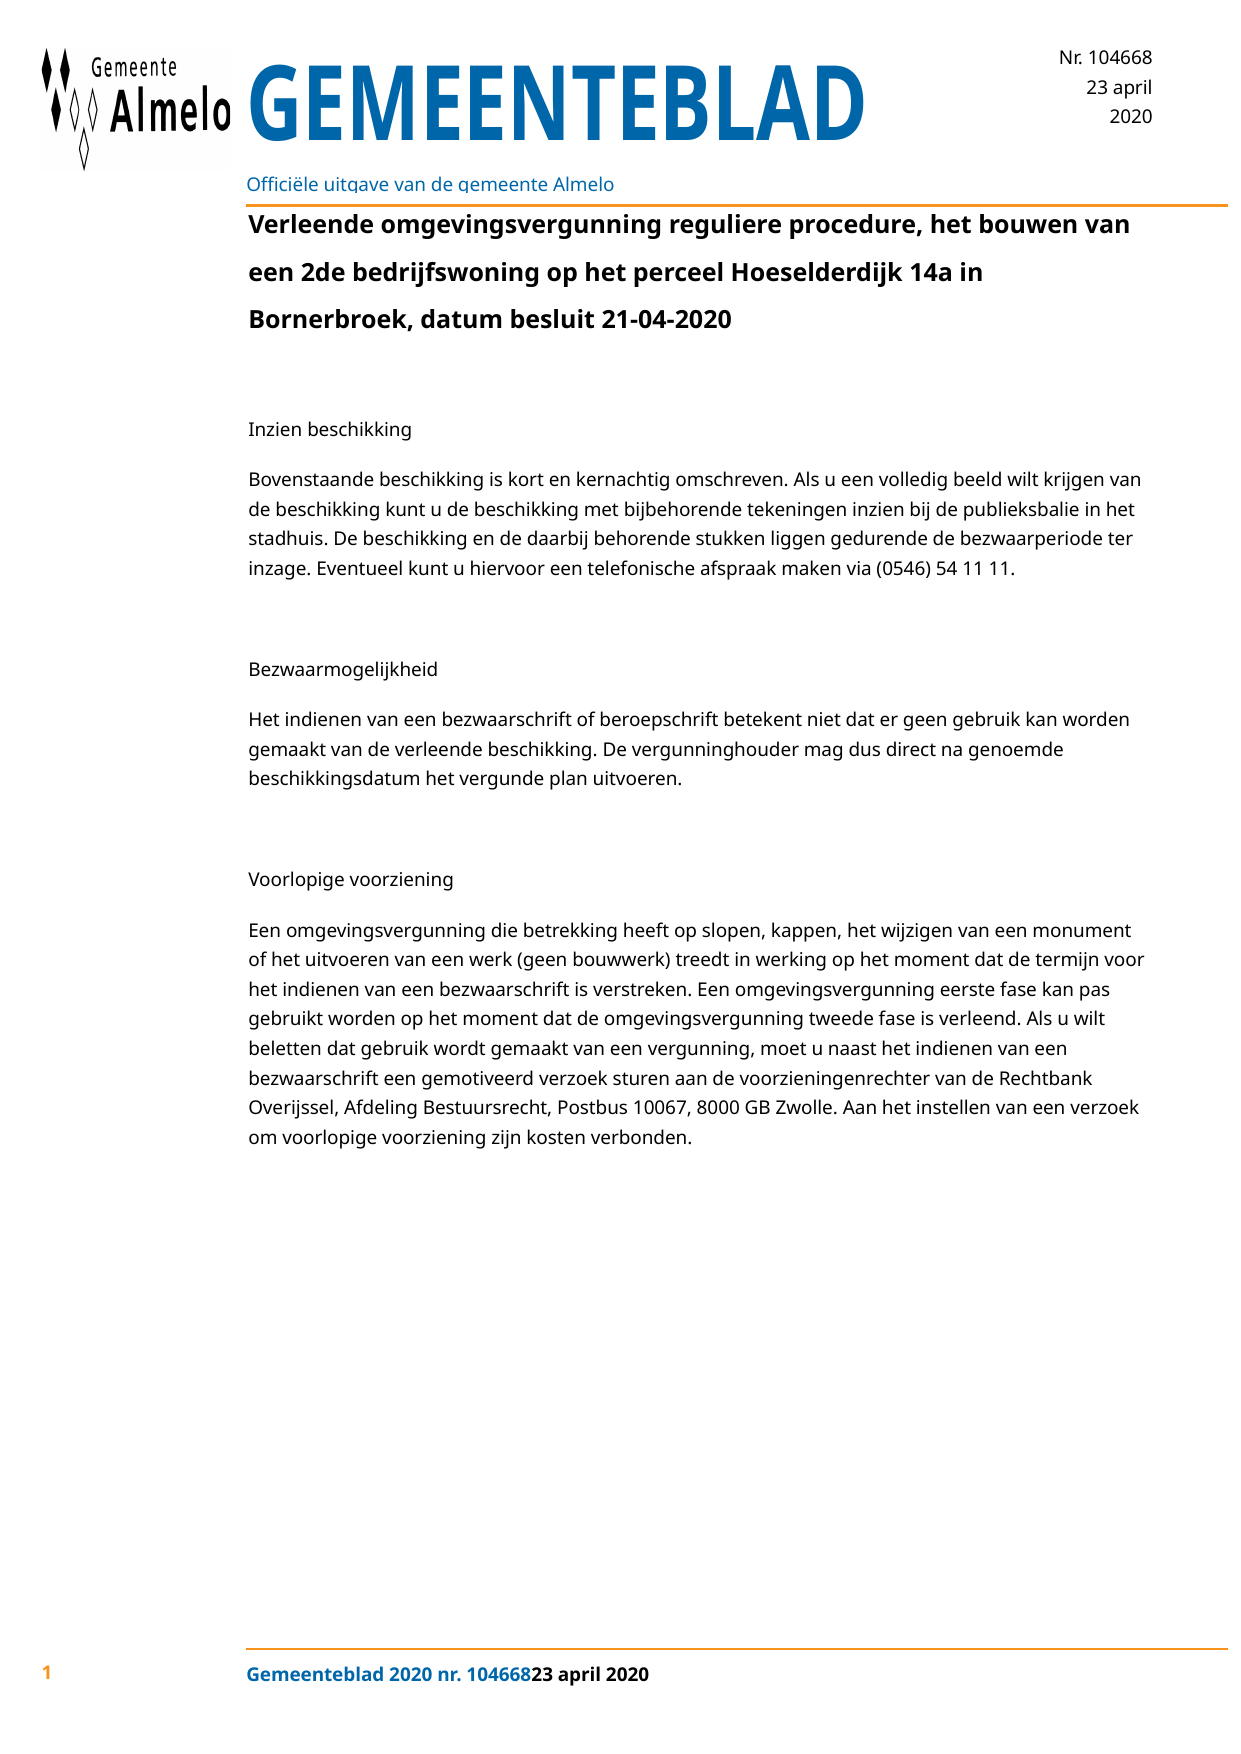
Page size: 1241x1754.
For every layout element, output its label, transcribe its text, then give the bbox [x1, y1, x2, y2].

text Bovenstaande beschikking is kort en kernachtig omschreven. Als u een volledig beeld wilt krijgen van de beschikking kunt u de beschikking met bijbehorende tekeningen inzien bij de publieksbalie in het stadhuis. De beschikking en de daarbij behorende stukken liggen gedurende de bezwaarperiode ter inzage. Eventueel kunt u hiervoor een telefonische afspraak maken via (0546) 54 11 11. [248, 466, 1152, 581]
text Het indienen van een bezwaarschrift of beroepschrift betekent niet dat er geen gebruik kan worden gemaakt van de verleende beschikking. De vergunninghouder mag dus direct na genoemde beschikkingsdatum het vergunde plan uitvoeren. [248, 706, 1152, 791]
text Inzien beschikking [248, 416, 1152, 442]
picture [41, 47, 231, 172]
text Voorlopige voorziening [248, 866, 1152, 892]
text Een omgevingsvergunning die betrekking heeft op slopen, kappen, het wijzigen van een monument of het uitvoeren van een werk (geen bouwwerk) treedt in werking op het moment dat de termijn voor het indienen van een bezwaarschrift is verstreken. Een omgevingsvergunning eerste fase kan pas gebruikt worden op het moment dat de omgevingsvergunning tweede fase is verleend. Als u wilt beletten dat gebruik wordt gemaakt van een vergunning, moet u naast het indienen van een bezwaarschrift een gemotiveerd verzoek sturen aan de voorzieningenrechter van de Rechtbank Overijssel, Afdeling Bestuursrecht, Postbus 10067, 8000 GB Zwolle. Aan het instellen van een verzoek om voorlopige voorziening zijn kosten verbonden. [248, 917, 1152, 1149]
text Verleende omgevingsvergunning reguliere procedure, het bouwen van een 2de bedrijfswoning op het perceel Hoeselderdijk 14a in Bornerbroek, datum besluit 21-04-2020 [248, 207, 1152, 336]
text Bezwaarmogelijkheid [248, 656, 1152, 682]
